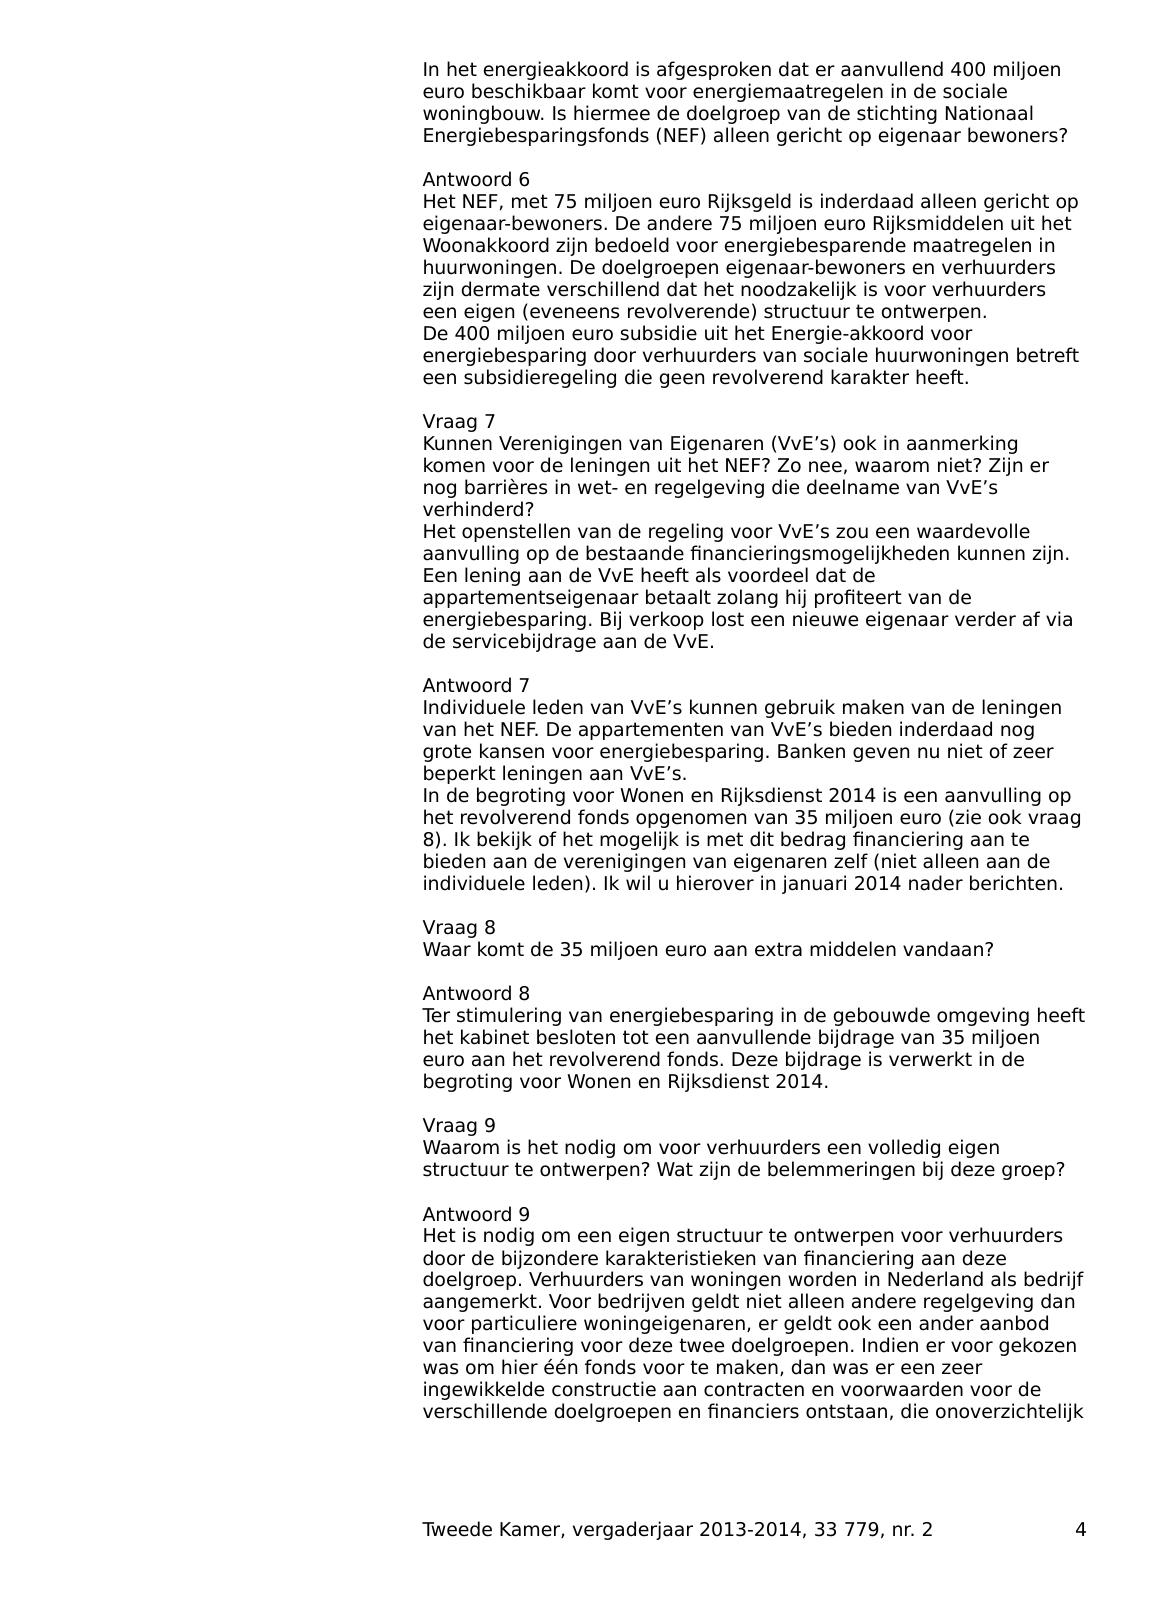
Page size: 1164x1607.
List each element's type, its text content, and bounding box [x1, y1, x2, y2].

text Ter stimulering van energiebesparing in de gebouwde omgeving heeft het kabinet besloten tot een aanvullende bijdrage van 35 miljoen euro aan het revolverend fonds. Deze bijdrage is verwerkt in de begroting voor Wonen en Rijksdienst 2014. [422, 1005, 1087, 1093]
text Vraag 9 [422, 1115, 1087, 1137]
text Vraag 7 [422, 411, 1087, 433]
text De 400 miljoen euro subsidie uit het Energie-akkoord voor energiebesparing door verhuurders van sociale huurwoningen betreft een subsidieregeling die geen revolverend karakter heeft. [422, 323, 1087, 389]
text Antwoord 6 [422, 169, 1087, 191]
text Antwoord 8 [422, 983, 1087, 1005]
text Antwoord 7 [422, 675, 1087, 697]
text In het energieakkoord is afgesproken dat er aanvullend 400 miljoen euro beschikbaar komt voor energiemaatregelen in de sociale woningbouw. Is hiermee de doelgroep van de stichting Nationaal Energiebesparingsfonds (NEF) alleen gericht op eigenaar bewoners? [422, 59, 1087, 147]
text Het NEF, met 75 miljoen euro Rijksgeld is inderdaad alleen gericht op eigenaar-bewoners. De andere 75 miljoen euro Rijksmiddelen uit het Woonakkoord zijn bedoeld voor energiebesparende maatregelen in huurwoningen. De doelgroepen eigenaar-bewoners en verhuurders zijn dermate verschillend dat het noodzakelijk is voor verhuurders een eigen (eveneens revolverende) structuur te ontwerpen. [422, 191, 1087, 323]
text In de begroting voor Wonen en Rijksdienst 2014 is een aanvulling op het revolverend fonds opgenomen van 35 miljoen euro (zie ook vraag 8). Ik bekijk of het mogelijk is met dit bedrag financiering aan te bieden aan de verenigingen van eigenaren zelf (niet alleen aan de individuele leden). Ik wil u hierover in januari 2014 nader berichten. [422, 785, 1087, 895]
text Kunnen Verenigingen van Eigenaren (VvE’s) ook in aanmerking komen voor de leningen uit het NEF? Zo nee, waarom niet? Zijn er nog barrières in wet- en regelgeving die deelname van VvE’s verhinderd? [422, 433, 1087, 521]
text Het openstellen van de regeling voor VvE’s zou een waardevolle aanvulling op de bestaande financieringsmogelijkheden kunnen zijn. Een lening aan de VvE heeft als voordeel dat de appartementseigenaar betaalt zolang hij profiteert van de energiebesparing. Bij verkoop lost een nieuwe eigenaar verder af via de servicebijdrage aan de VvE. [422, 521, 1087, 653]
text Waar komt de 35 miljoen euro aan extra middelen vandaan? [422, 939, 1087, 961]
text Antwoord 9 [422, 1203, 1087, 1225]
text Vraag 8 [422, 917, 1087, 939]
text Waarom is het nodig om voor verhuurders een volledig eigen structuur te ontwerpen? Wat zijn de belemmeringen bij deze groep? [422, 1137, 1087, 1181]
text Individuele leden van VvE’s kunnen gebruik maken van de leningen van het NEF. De appartementen van VvE’s bieden inderdaad nog grote kansen voor energiebesparing. Banken geven nu niet of zeer beperkt leningen aan VvE’s. [422, 697, 1087, 785]
text Het is nodig om een eigen structuur te ontwerpen voor verhuurders door de bijzondere karakteristieken van financiering aan deze doelgroep. Verhuurders van woningen worden in Nederland als bedrijf aangemerkt. Voor bedrijven geldt niet alleen andere regelgeving dan voor particuliere woningeigenaren, er geldt ook een ander aanbod van financiering voor deze twee doelgroepen. Indien er voor gekozen was om hier één fonds voor te maken, dan was er een zeer ingewikkelde constructie aan contracten en voorwaarden voor de verschillende doelgroepen en financiers ontstaan, die onoverzichtelijk [422, 1225, 1087, 1423]
